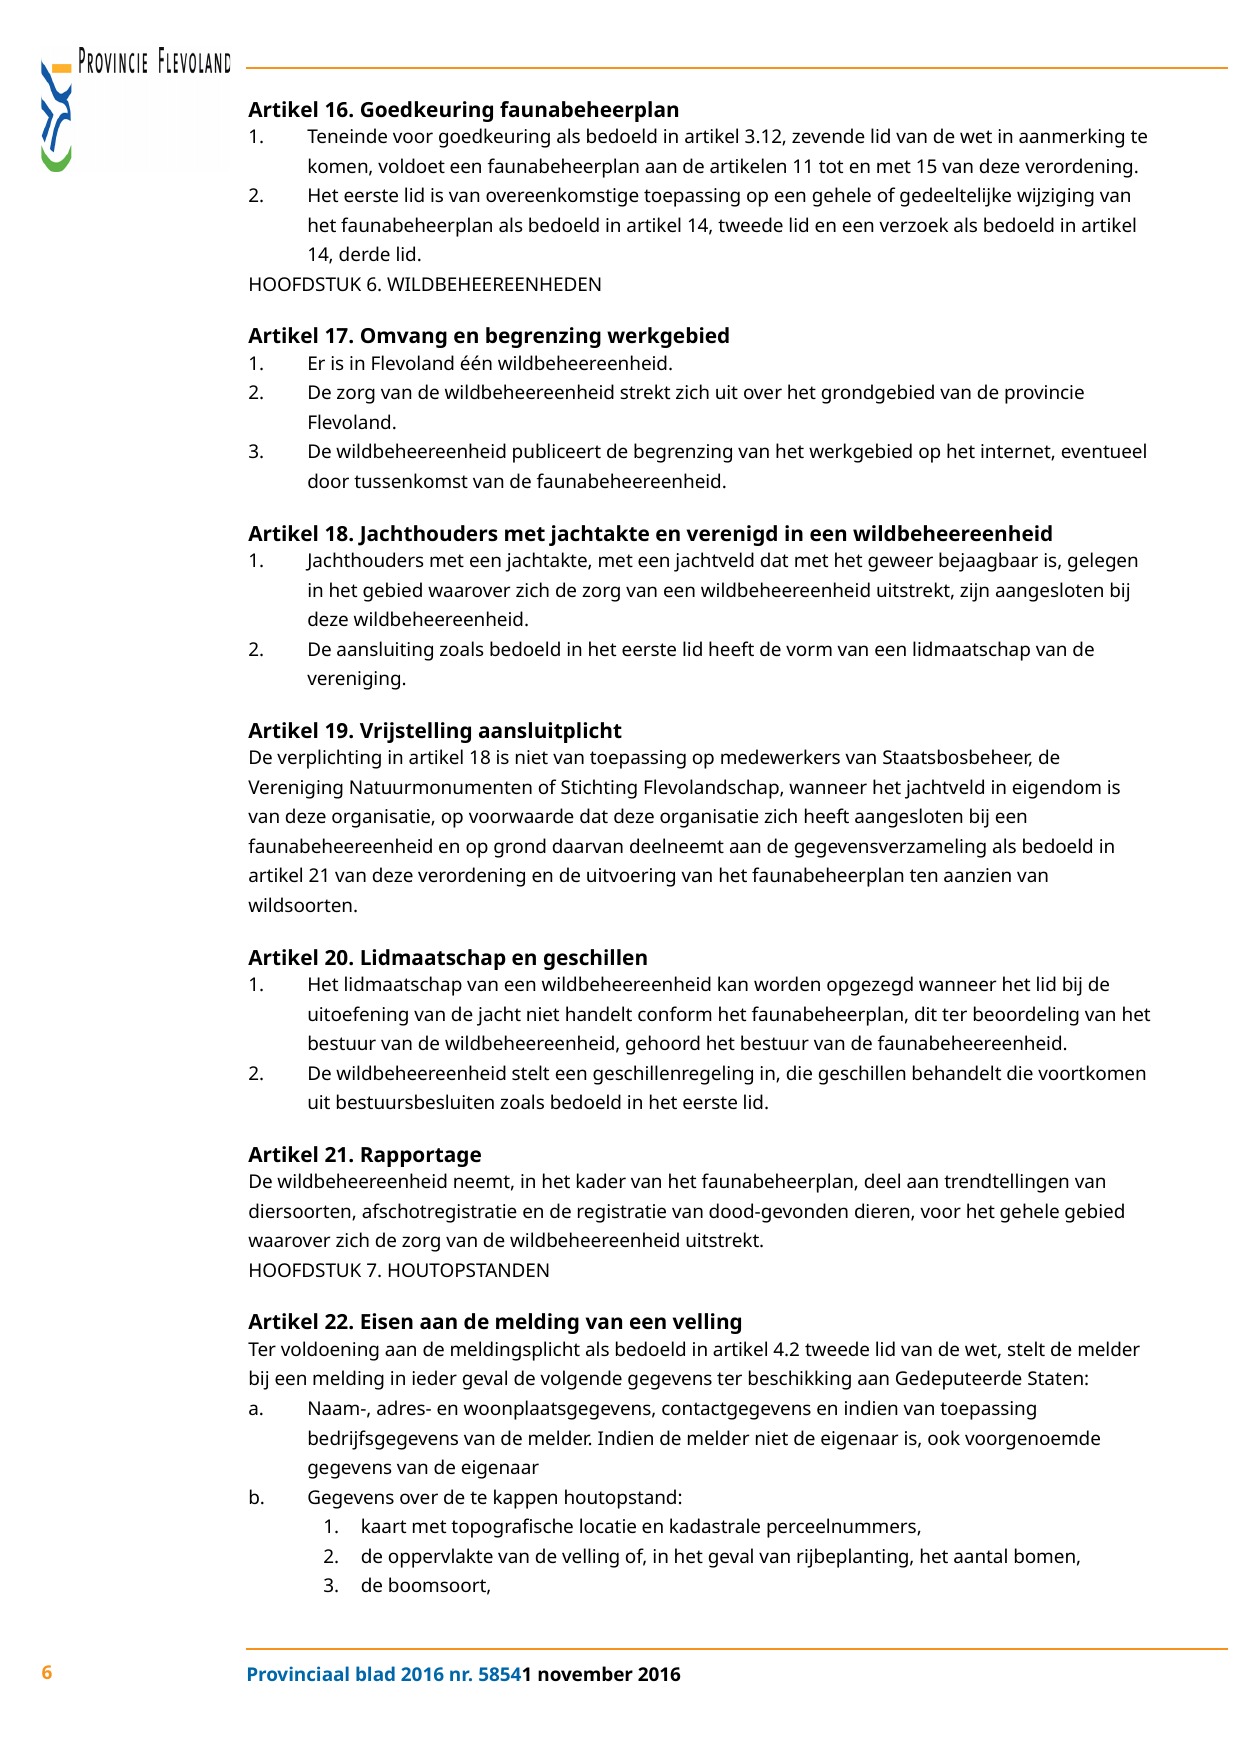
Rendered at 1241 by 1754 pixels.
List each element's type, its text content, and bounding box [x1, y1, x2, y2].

list Jachthouders met een jachtakte, met een jachtveld dat met het geweer bejaagbaar is, gelegen in het gebied waarover zich de zorg van een wildbeheereenheid uitstrekt, zijn aangesloten bij deze wildbeheereenheid. [248, 547, 1152, 632]
list De wildbeheereenheid stelt een geschillenregeling in, die geschillen behandelt die voortkomen uit bestuursbesluiten zoals bedoeld in het eerste lid. [248, 1060, 1152, 1115]
text De verplichting in artikel 18 is niet van toepassing op medewerkers van Staatsbosbeheer, de Vereniging Natuurmonumenten of Stichting Flevolandschap, wanneer het jachtveld in eigendom is van deze organisatie, op voorwaarde dat deze organisatie zich heeft aangesloten bij een faunabeheereenheid en op grond daarvan deelneemt aan de gegevensverzameling als bedoeld in artikel 21 van deze verordening en de uitvoering van het faunabeheerplan ten aanzien van wildsoorten. [248, 744, 1152, 918]
text Artikel 21. Rapportage [248, 1140, 1152, 1168]
list Gegevens over de te kappen houtopstand: [248, 1484, 1152, 1509]
list De zorg van de wildbeheereenheid strekt zich uit over het grondgebied van de provincie Flevoland. [248, 379, 1152, 435]
list Teneinde voor goedkeuring als bedoeld in artikel 3.12, zevende lid van de wet in aanmerking te komen, voldoet een faunabeheerplan aan de artikelen 11 tot en met 15 van deze verordening. [248, 123, 1152, 178]
text Artikel 19. Vrijstelling aansluitplicht [248, 716, 1152, 744]
list De wildbeheereenheid publiceert de begrenzing van het werkgebied op het internet, eventueel door tussenkomst van de faunabeheereenheid. [248, 439, 1152, 494]
text HOOFDSTUK 6. WILDBEHEEREENHEDEN [248, 271, 1152, 297]
text Ter voldoening aan de meldingsplicht als bedoeld in artikel 4.2 tweede lid van de wet, stelt de melder bij een melding in ieder geval de volgende gegevens ter beschikking aan Gedeputeerde Staten: [248, 1336, 1152, 1391]
list Er is in Flevoland één wildbeheereenheid. [248, 350, 1152, 376]
list Het eerste lid is van overeenkomstige toepassing op een gehele of gedeeltelijke wijziging van het faunabeheerplan als bedoeld in artikel 14, tweede lid en een verzoek als bedoeld in artikel 14, derde lid. [248, 182, 1152, 267]
text Artikel 17. Omvang en begrenzing werkgebied [248, 322, 1152, 350]
text HOOFDSTUK 7. HOUTOPSTANDEN [248, 1257, 1152, 1283]
list Het lidmaatschap van een wildbeheereenheid kan worden opgezegd wanneer het lid bij de uitoefening van de jacht niet handelt conform het faunabeheerplan, dit ter beoordeling van het bestuur van de wildbeheereenheid, gehoord het bestuur van de faunabeheereenheid. [248, 971, 1152, 1056]
picture [41, 47, 231, 172]
list De aansluiting zoals bedoeld in het eerste lid heeft de vorm van een lidmaatschap van de vereniging. [248, 636, 1152, 691]
text Artikel 18. Jachthouders met jachtakte en verenigd in een wildbeheereenheid [248, 519, 1152, 547]
list kaart met topografische locatie en kadastrale perceelnummers, [323, 1513, 1152, 1539]
list de oppervlakte van de velling of, in het geval van rijbeplanting, het aantal bomen, [323, 1543, 1152, 1569]
text De wildbeheereenheid neemt, in het kader van het faunabeheerplan, deel aan trendtellingen van diersoorten, afschotregistratie en de registratie van dood-gevonden dieren, voor het gehele gebied waarover zich de zorg van de wildbeheereenheid uitstrekt. [248, 1168, 1152, 1253]
list de boomsoort, [323, 1573, 1152, 1598]
text Artikel 20. Lidmaatschap en geschillen [248, 943, 1152, 971]
list Naam-, adres- en woonplaatsgegevens, contactgegevens en indien van toepassing bedrijfsgegevens van de melder. Indien de melder niet de eigenaar is, ook voorgenoemde gegevens van de eigenaar [248, 1395, 1152, 1480]
text Artikel 22. Eisen aan de melding van een velling [248, 1307, 1152, 1336]
text Artikel 16. Goedkeuring faunabeheerplan [248, 95, 1152, 123]
